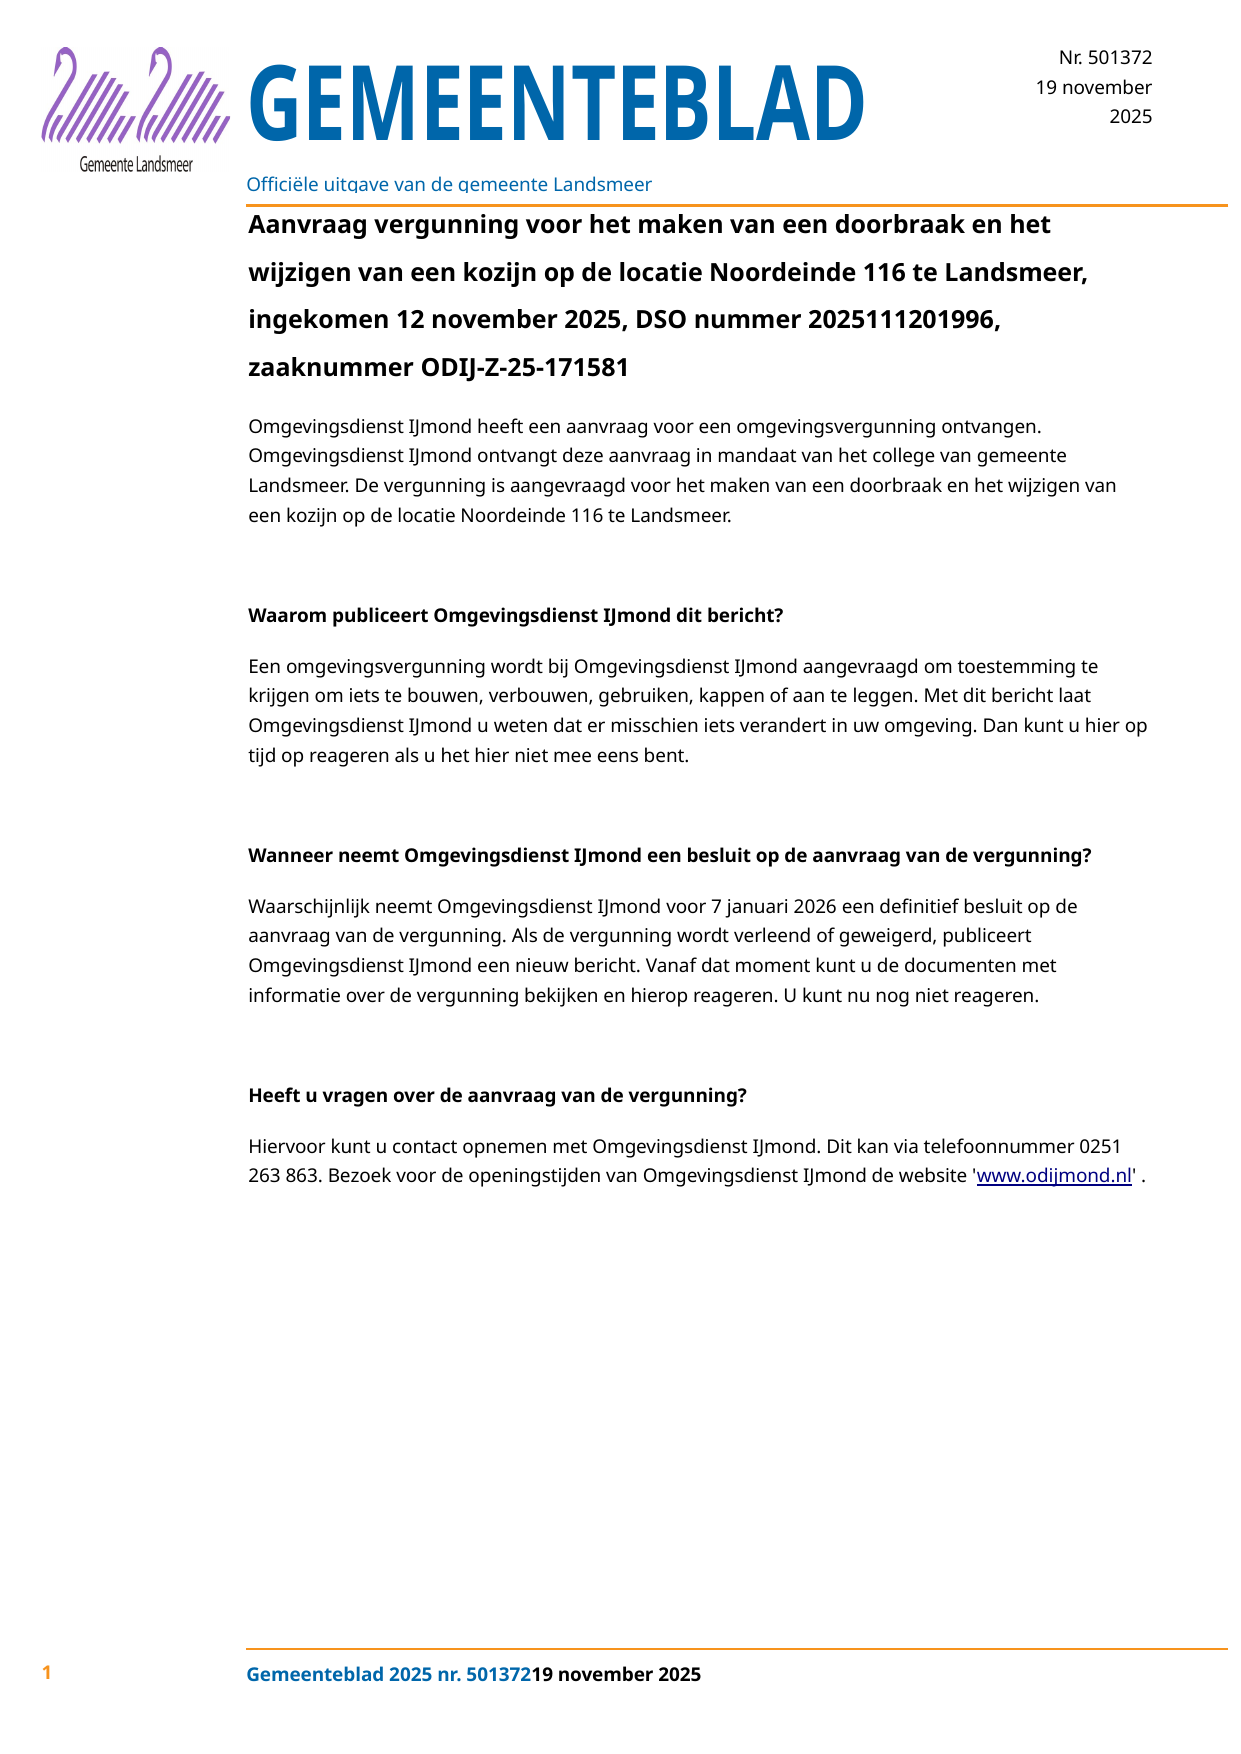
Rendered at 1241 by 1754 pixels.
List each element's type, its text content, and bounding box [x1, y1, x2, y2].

text Hiervoor kunt u contact opnemen met Omgevingsdienst IJmond. Dit kan via telefoonnummer 0251 263 863. Bezoek voor de openingstijden van Omgevingsdienst IJmond de website 'www.odijmond.nl' . [248, 1133, 1152, 1188]
text Een omgevingsvergunning wordt bij Omgevingsdienst IJmond aangevraagd om toestemming te krijgen om iets te bouwen, verbouwen, gebruiken, kappen of aan te leggen. Met dit bericht laat Omgevingsdienst IJmond u weten dat er misschien iets verandert in uw omgeving. Dan kunt u hier op tijd op reageren als u het hier niet mee eens bent. [248, 653, 1152, 768]
text Aanvraag vergunning voor het maken van een doorbraak en het wijzigen van een kozijn op de locatie Noordeinde 116 te Landsmeer, ingekomen 12 november 2025, DSO nummer 2025111201996, zaaknummer ODIJ-Z-25-171581 [248, 207, 1152, 384]
text Heeft u vragen over de aanvraag van de vergunning? [248, 1083, 1152, 1108]
text Omgevingsdienst IJmond heeft een aanvraag voor een omgevingsvergunning ontvangen. Omgevingsdienst IJmond ontvangt deze aanvraag in mandaat van het college van gemeente Landsmeer. De vergunning is aangevraagd voor het maken van een doorbraak en het wijzigen van een kozijn op de locatie Noordeinde 116 te Landsmeer. [248, 413, 1152, 528]
text Waarschijnlijk neemt Omgevingsdienst IJmond voor 7 januari 2026 een definitief besluit op de aanvraag van de vergunning. Als de vergunning wordt verleend of geweigerd, publiceert Omgevingsdienst IJmond een nieuw bericht. Vanaf dat moment kunt u de documenten met informatie over de vergunning bekijken en hierop reageren. U kunt nu nog niet reageren. [248, 893, 1152, 1008]
text Waarom publiceert Omgevingsdienst IJmond dit bericht? [248, 603, 1152, 628]
picture [41, 47, 231, 172]
text Wanneer neemt Omgevingsdienst IJmond een besluit op de aanvraag van de vergunning? [248, 843, 1152, 868]
